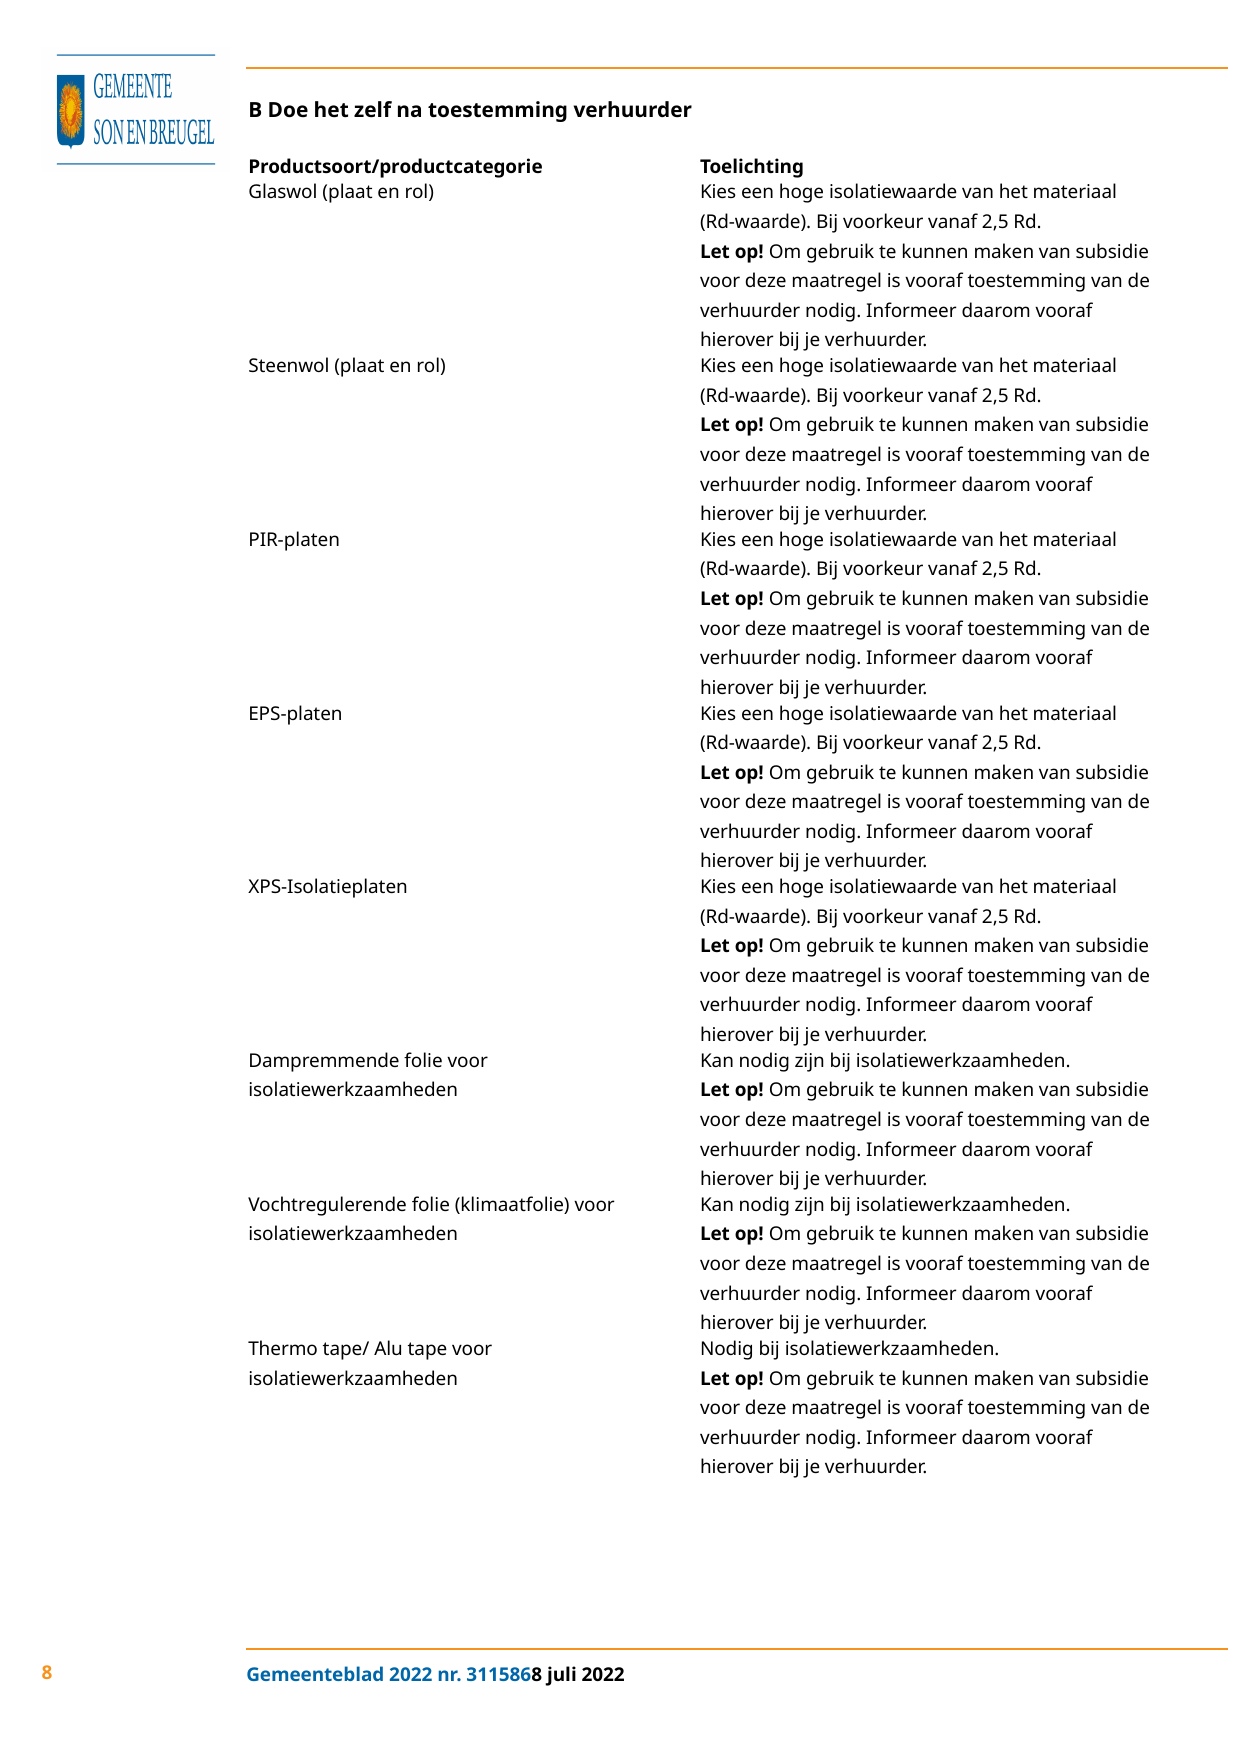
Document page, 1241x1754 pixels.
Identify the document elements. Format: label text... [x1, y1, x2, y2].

table_cell PIR-platen [248, 526, 700, 700]
table_header Productsoort/productcategorie [248, 153, 700, 179]
table_cell Thermo tape/ Alu tape voor isolatiewerkzaamheden [248, 1335, 700, 1479]
table_cell XPS-Isolatieplaten [248, 873, 700, 1047]
table_cell Kies een hoge isolatiewaarde van het materiaal (Rd-waarde). Bij voorkeur vanaf 2,5 Rd. Let op! Om gebruik te kunnen maken van subsidie voor deze maatregel is vooraf toestemming van de verhuurder nodig. Informeer daarom vooraf hierover bij je verhuurder. [700, 353, 1152, 526]
table_cell Nodig bij isolatiewerkzaamheden. Let op! Om gebruik te kunnen maken van subsidie voor deze maatregel is vooraf toestemming van de verhuurder nodig. Informeer daarom vooraf hierover bij je verhuurder. [700, 1335, 1152, 1479]
table_cell Kan nodig zijn bij isolatiewerkzaamheden. Let op! Om gebruik te kunnen maken van subsidie voor deze maatregel is vooraf toestemming van de verhuurder nodig. Informeer daarom vooraf hierover bij je verhuurder. [700, 1191, 1152, 1335]
table_cell Kies een hoge isolatiewaarde van het materiaal (Rd-waarde). Bij voorkeur vanaf 2,5 Rd. Let op! Om gebruik te kunnen maken van subsidie voor deze maatregel is vooraf toestemming van de verhuurder nodig. Informeer daarom vooraf hierover bij je verhuurder. [700, 526, 1152, 700]
table_cell Dampremmende folie voor isolatiewerkzaamheden [248, 1047, 700, 1191]
table_cell Glaswol (plaat en rol) [248, 179, 700, 352]
table_cell Vochtregulerende folie (klimaatfolie) voor isolatiewerkzaamheden [248, 1191, 700, 1335]
table_cell Steenwol (plaat en rol) [248, 353, 700, 526]
table_cell Kan nodig zijn bij isolatiewerkzaamheden. Let op! Om gebruik te kunnen maken van subsidie voor deze maatregel is vooraf toestemming van de verhuurder nodig. Informeer daarom vooraf hierover bij je verhuurder. [700, 1047, 1152, 1191]
table_cell Kies een hoge isolatiewaarde van het materiaal (Rd-waarde). Bij voorkeur vanaf 2,5 Rd. Let op! Om gebruik te kunnen maken van subsidie voor deze maatregel is vooraf toestemming van de verhuurder nodig. Informeer daarom vooraf hierover bij je verhuurder. [700, 873, 1152, 1047]
table_cell Kies een hoge isolatiewaarde van het materiaal (Rd-waarde). Bij voorkeur vanaf 2,5 Rd. Let op! Om gebruik te kunnen maken van subsidie voor deze maatregel is vooraf toestemming van de verhuurder nodig. Informeer daarom vooraf hierover bij je verhuurder. [700, 179, 1152, 352]
table_cell Kies een hoge isolatiewaarde van het materiaal (Rd-waarde). Bij voorkeur vanaf 2,5 Rd. Let op! Om gebruik te kunnen maken van subsidie voor deze maatregel is vooraf toestemming van de verhuurder nodig. Informeer daarom vooraf hierover bij je verhuurder. [700, 700, 1152, 873]
text B Doe het zelf na toestemming verhuurder [248, 95, 1152, 123]
picture [41, 47, 231, 172]
table_cell EPS-platen [248, 700, 700, 873]
table_header Toelichting [700, 153, 1152, 179]
